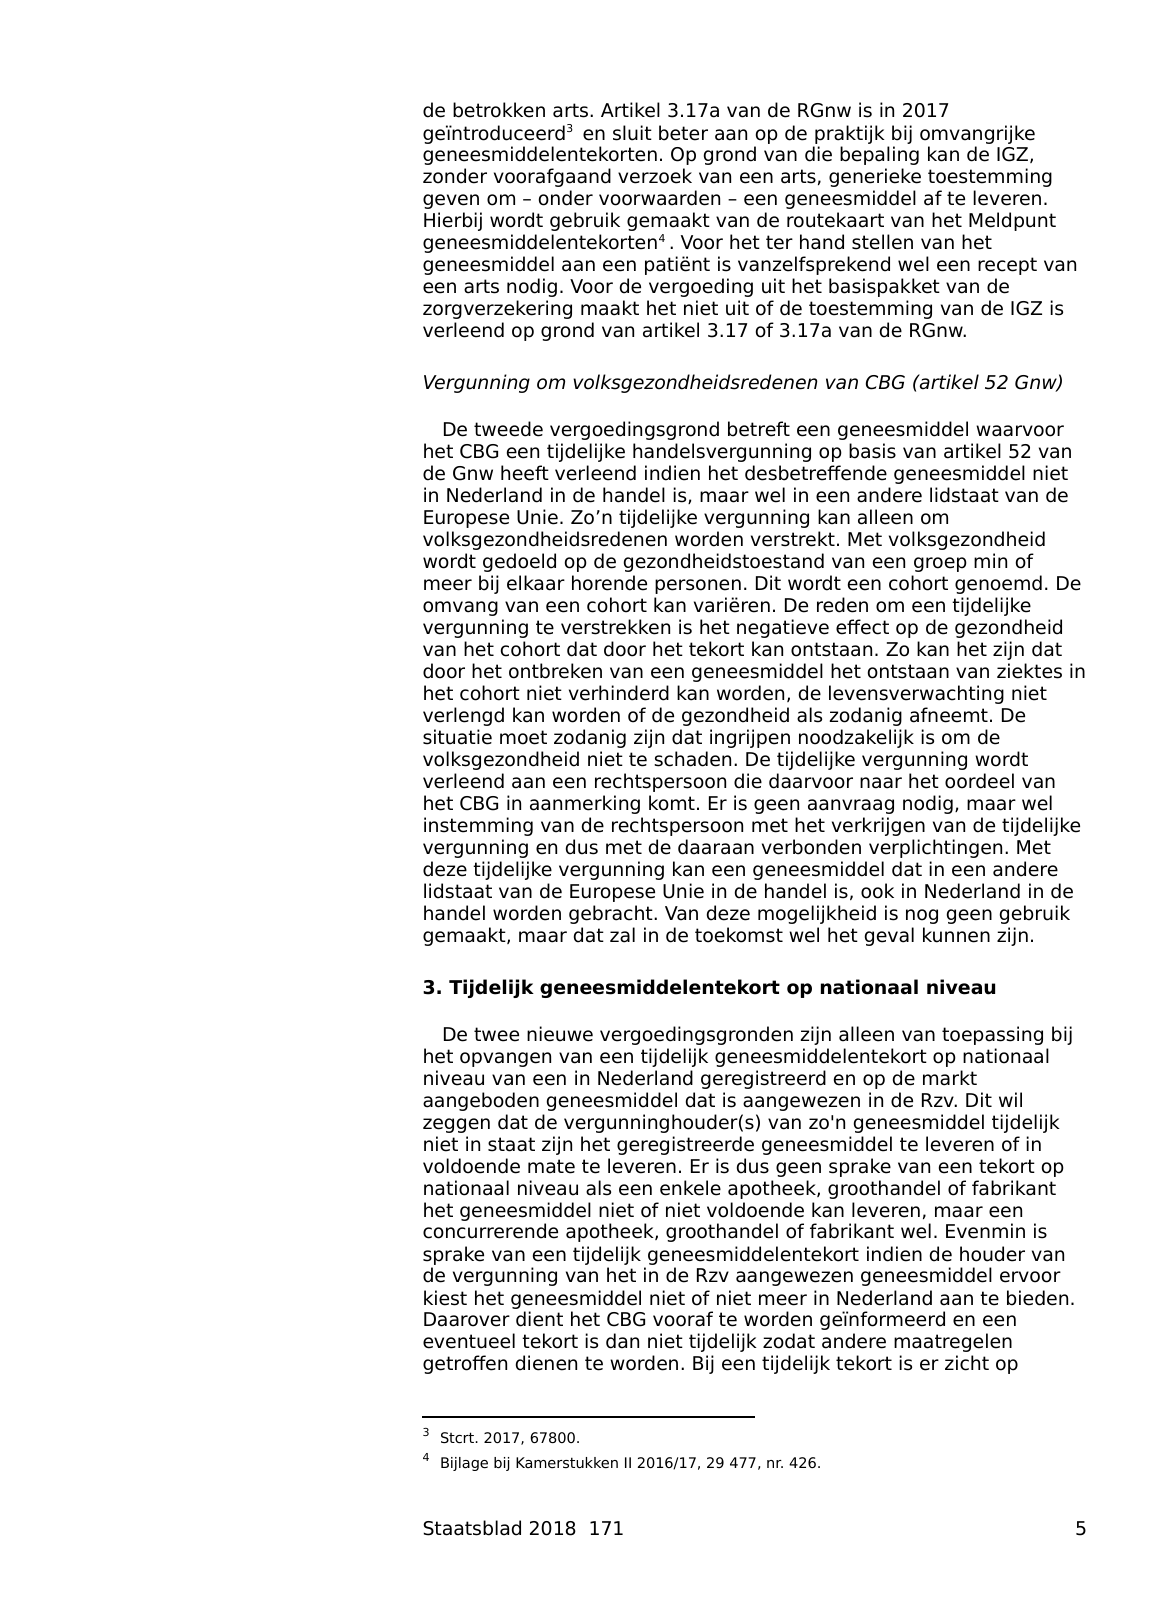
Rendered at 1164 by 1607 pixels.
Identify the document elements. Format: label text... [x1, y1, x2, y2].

subtitle 3. Tijdelijk geneesmiddelentekort op nationaal niveau [422, 977, 1087, 999]
text De tweede vergoedingsgrond betreft een geneesmiddel waarvoor het CBG een tijdelijke handelsvergunning op basis van artikel 52 van de Gnw heeft verleend indien het desbetreffende geneesmiddel niet in Nederland in de handel is, maar wel in een andere lidstaat van de Europese Unie. Zo’n tijdelijke vergunning kan alleen om volksgezondheidsredenen worden verstrekt. Met volksgezondheid wordt gedoeld op de gezondheidstoestand van een groep min of meer bij elkaar horende personen. Dit wordt een cohort genoemd. De omvang van een cohort kan variëren. De reden om een tijdelijke vergunning te verstrekken is het negatieve effect op de gezondheid van het cohort dat door het tekort kan ontstaan. Zo kan het zijn dat door het ontbreken van een geneesmiddel het ontstaan van ziektes in het cohort niet verhinderd kan worden, de levensverwachting niet verlengd kan worden of de gezondheid als zodanig afneemt. De situatie moet zodanig zijn dat ingrijpen noodzakelijk is om de volksgezondheid niet te schaden. De tijdelijke vergunning wordt verleend aan een rechtspersoon die daarvoor naar het oordeel van het CBG in aanmerking komt. Er is geen aanvraag nodig, maar wel instemming van de rechtspersoon met het verkrijgen van de tijdelijke vergunning en dus met de daaraan verbonden verplichtingen. Met deze tijdelijke vergunning kan een geneesmiddel dat in een andere lidstaat van de Europese Unie in de handel is, ook in Nederland in de handel worden gebracht. Van deze mogelijkheid is nog geen gebruik gemaakt, maar dat zal in de toekomst wel het geval kunnen zijn. [422, 419, 1087, 947]
text Stcrt. 2017, 67800. [422, 1426, 1087, 1448]
text Bijlage bij Kamerstukken II 2016/17, 29 477, nr. 426. [422, 1451, 1087, 1473]
subtitle Vergunning om volksgezondheidsredenen van CBG (artikel 52 Gnw) [422, 372, 1087, 394]
text de betrokken arts. Artikel 3.17a van de RGnw is in 2017 geïntroduceerd en sluit beter aan op de praktijk bij omvangrijke geneesmiddelentekorten. Op grond van die bepaling kan de IGZ, zonder voorafgaand verzoek van een arts, generieke toestemming geven om – onder voorwaarden – een geneesmiddel af te leveren. Hierbij wordt gebruik gemaakt van de routekaart van het Meldpunt geneesmiddelentekorten. Voor het ter hand stellen van het geneesmiddel aan een patiënt is vanzelfsprekend wel een recept van een arts nodig. Voor de vergoeding uit het basispakket van de zorgverzekering maakt het niet uit of de toestemming van de IGZ is verleend op grond van artikel 3.17 of 3.17a van de RGnw. [422, 100, 1087, 342]
text De twee nieuwe vergoedingsgronden zijn alleen van toepassing bij het opvangen van een tijdelijk geneesmiddelentekort op nationaal niveau van een in Nederland geregistreerd en op de markt aangeboden geneesmiddel dat is aangewezen in de Rzv. Dit wil zeggen dat de vergunninghouder(s) van zo'n geneesmiddel tijdelijk niet in staat zijn het geregistreerde geneesmiddel te leveren of in voldoende mate te leveren. Er is dus geen sprake van een tekort op nationaal niveau als een enkele apotheek, groothandel of fabrikant het geneesmiddel niet of niet voldoende kan leveren, maar een concurrerende apotheek, groothandel of fabrikant wel. Evenmin is sprake van een tijdelijk geneesmiddelentekort indien de houder van de vergunning van het in de Rzv aangewezen geneesmiddel ervoor kiest het geneesmiddel niet of niet meer in Nederland aan te bieden. Daarover dient het CBG vooraf te worden geïnformeerd en een eventueel tekort is dan niet tijdelijk zodat andere maatregelen getroffen dienen te worden. Bij een tijdelijk tekort is er zicht op [422, 1024, 1087, 1375]
